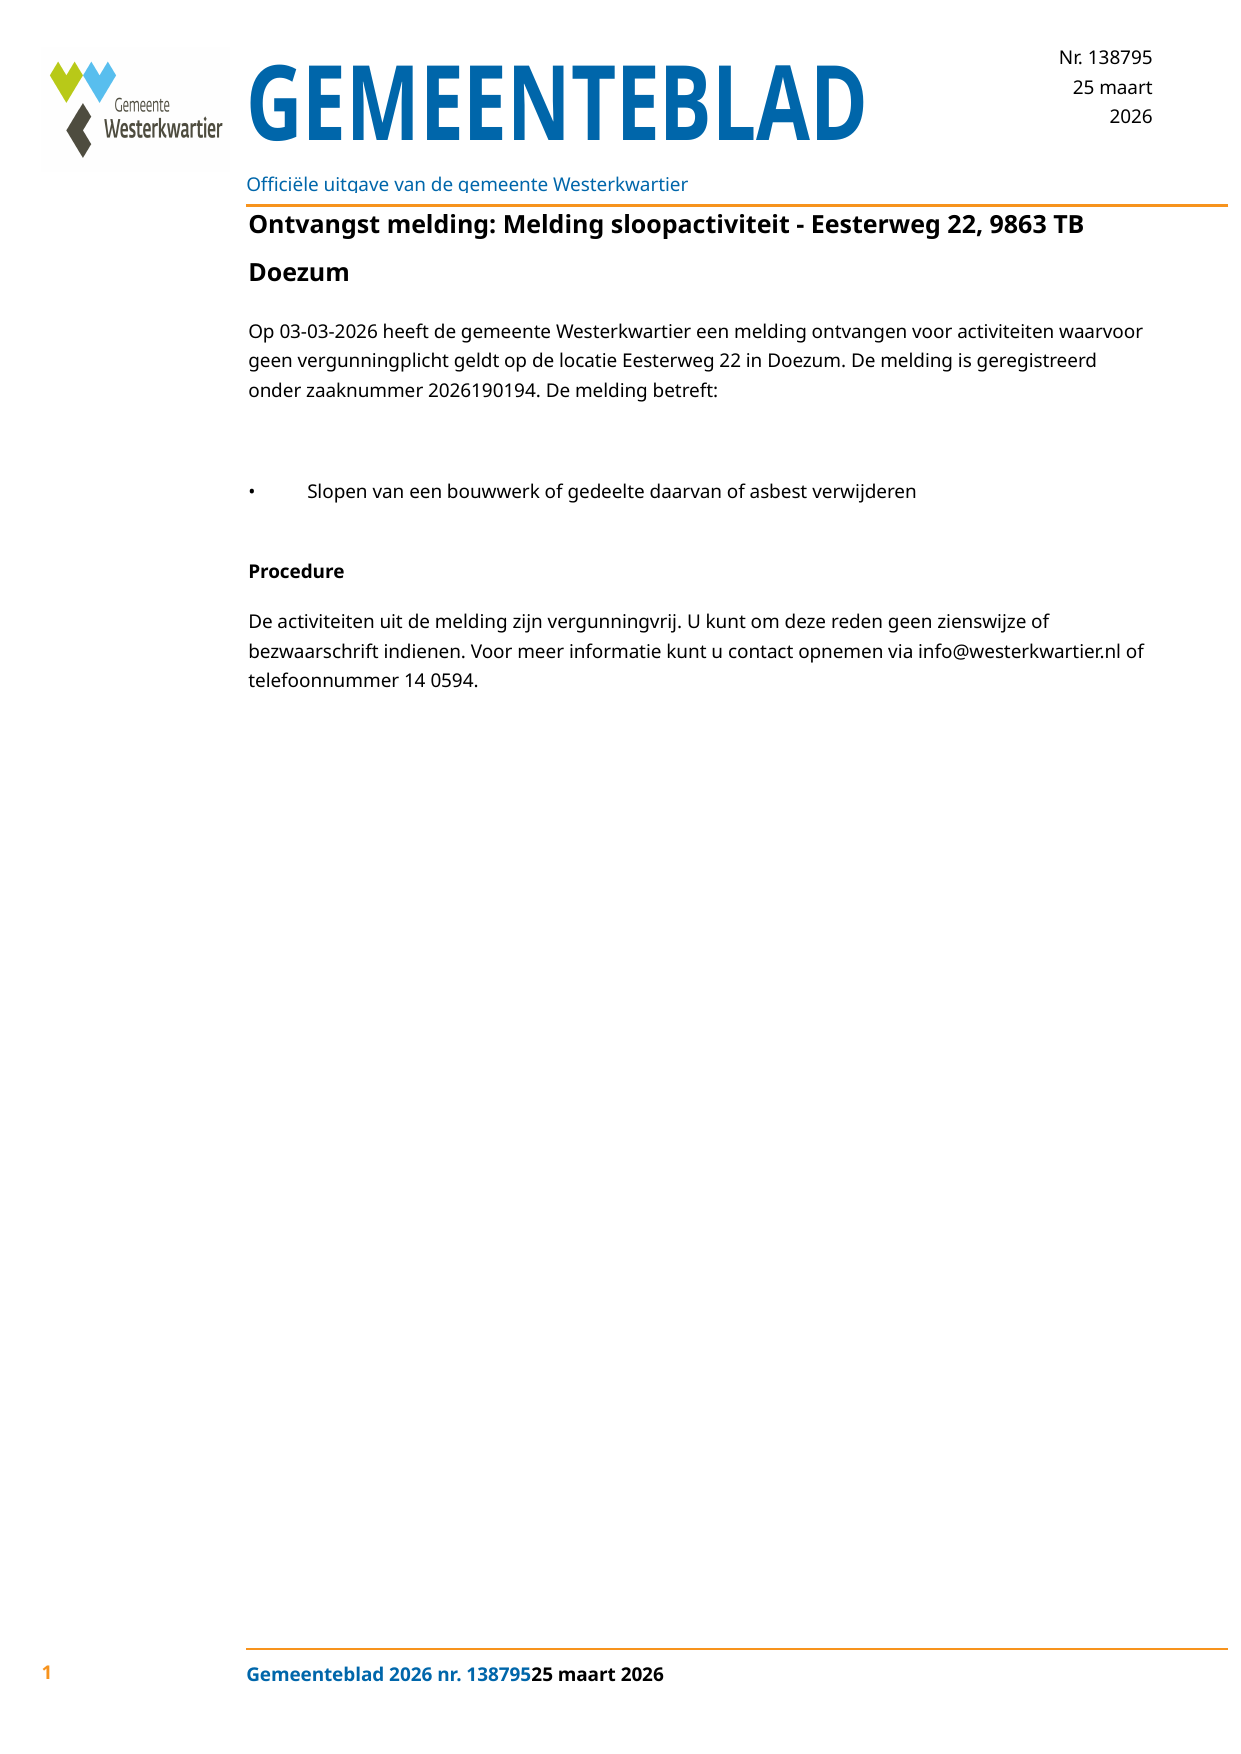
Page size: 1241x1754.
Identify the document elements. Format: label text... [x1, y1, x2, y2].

text Procedure [248, 558, 1152, 584]
text Ontvangst melding: Melding sloopactiviteit - Eesterweg 22, 9863 TB Doezum [248, 207, 1152, 288]
picture [41, 47, 231, 172]
list Slopen van een bouwwerk of gedeelte daarvan of asbest verwijderen [248, 478, 1152, 504]
text De activiteiten uit de melding zijn vergunningvrij. U kunt om deze reden geen zienswijze of bezwaarschrift indienen. Voor meer informatie kunt u contact opnemen via info@westerkwartier.nl of telefoonnummer 14 0594. [248, 608, 1152, 693]
text Op 03-03-2026 heeft de gemeente Westerkwartier een melding ontvangen voor activiteiten waarvoor geen vergunningplicht geldt op de locatie Eesterweg 22 in Doezum. De melding is geregistreerd onder zaaknummer 2026190194. De melding betreft: [248, 318, 1152, 403]
